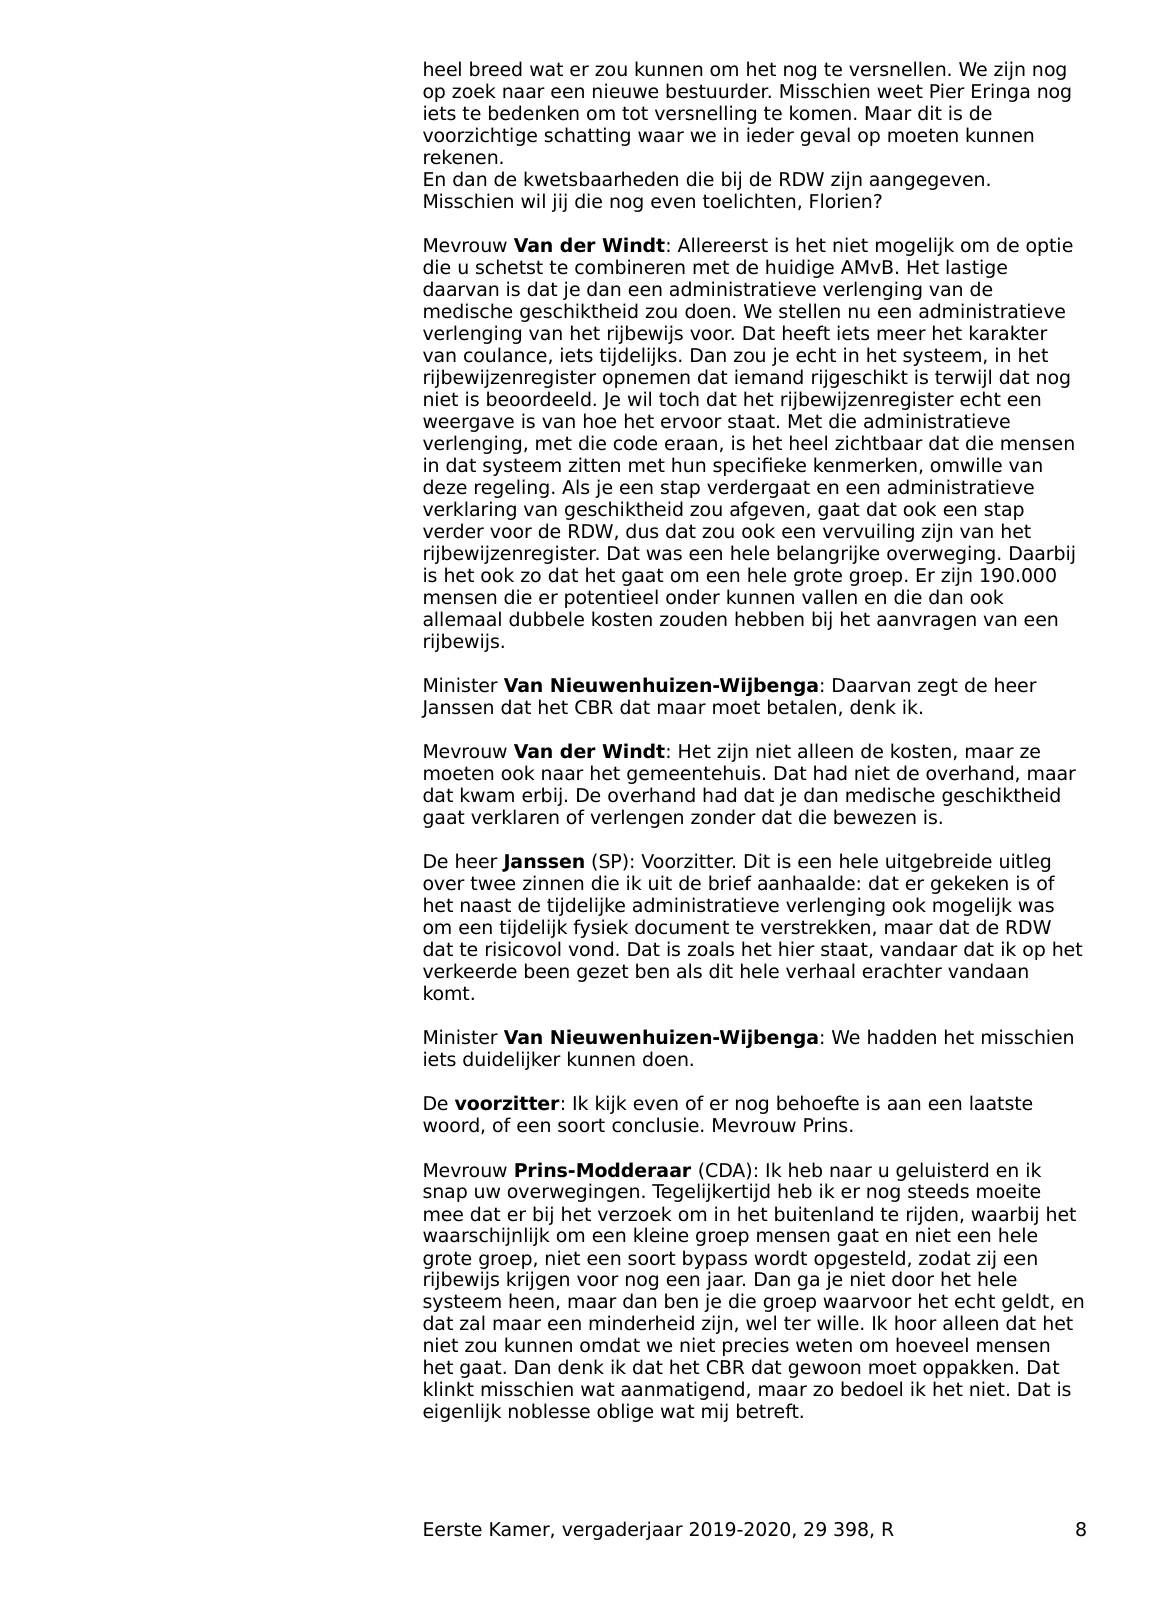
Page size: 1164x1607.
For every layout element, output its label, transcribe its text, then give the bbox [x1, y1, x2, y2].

text Minister Van Nieuwenhuizen-Wijbenga: Daarvan zegt de heer Janssen dat het CBR dat maar moet betalen, denk ik. [422, 675, 1087, 719]
text Mevrouw Prins-Modderaar (CDA): Ik heb naar u geluisterd en ik snap uw overwegingen. Tegelijkertijd heb ik er nog steeds moeite mee dat er bij het verzoek om in het buitenland te rijden, waarbij het waarschijnlijk om een kleine groep mensen gaat en niet een hele grote groep, niet een soort bypass wordt opgesteld, zodat zij een rijbewijs krijgen voor nog een jaar. Dan ga je niet door het hele systeem heen, maar dan ben je die groep waarvoor het echt geldt, en dat zal maar een minderheid zijn, wel ter wille. Ik hoor alleen dat het niet zou kunnen omdat we niet precies weten om hoeveel mensen het gaat. Dan denk ik dat het CBR dat gewoon moet oppakken. Dat klinkt misschien wat aanmatigend, maar zo bedoel ik het niet. Dat is eigenlijk noblesse oblige wat mij betreft. [422, 1159, 1087, 1423]
text Minister Van Nieuwenhuizen-Wijbenga: We hadden het misschien iets duidelijker kunnen doen. [422, 1027, 1087, 1071]
text Mevrouw Van der Windt: Het zijn niet alleen de kosten, maar ze moeten ook naar het gemeentehuis. Dat had niet de overhand, maar dat kwam erbij. De overhand had dat je dan medische geschiktheid gaat verklaren of verlengen zonder dat die bewezen is. [422, 741, 1087, 829]
text heel breed wat er zou kunnen om het nog te versnellen. We zijn nog op zoek naar een nieuwe bestuurder. Misschien weet Pier Eringa nog iets te bedenken om tot versnelling te komen. Maar dit is de voorzichtige schatting waar we in ieder geval op moeten kunnen rekenen. [422, 59, 1087, 169]
text Mevrouw Van der Windt: Allereerst is het niet mogelijk om de optie die u schetst te combineren met de huidige AMvB. Het lastige daarvan is dat je dan een administratieve verlenging van de medische geschiktheid zou doen. We stellen nu een administratieve verlenging van het rijbewijs voor. Dat heeft iets meer het karakter van coulance, iets tijdelijks. Dan zou je echt in het systeem, in het rijbewijzenregister opnemen dat iemand rijgeschikt is terwijl dat nog niet is beoordeeld. Je wil toch dat het rijbewijzenregister echt een weergave is van hoe het ervoor staat. Met die administratieve verlenging, met die code eraan, is het heel zichtbaar dat die mensen in dat systeem zitten met hun specifieke kenmerken, omwille van deze regeling. Als je een stap verdergaat en een administratieve verklaring van geschiktheid zou afgeven, gaat dat ook een stap verder voor de RDW, dus dat zou ook een vervuiling zijn van het rijbewijzenregister. Dat was een hele belangrijke overweging. Daarbij is het ook zo dat het gaat om een hele grote groep. Er zijn 190.000 mensen die er potentieel onder kunnen vallen en die dan ook allemaal dubbele kosten zouden hebben bij het aanvragen van een rijbewijs. [422, 235, 1087, 653]
text De heer Janssen (SP): Voorzitter. Dit is een hele uitgebreide uitleg over twee zinnen die ik uit de brief aanhaalde: dat er gekeken is of het naast de tijdelijke administratieve verlenging ook mogelijk was om een tijdelijk fysiek document te verstrekken, maar dat de RDW dat te risicovol vond. Dat is zoals het hier staat, vandaar dat ik op het verkeerde been gezet ben als dit hele verhaal erachter vandaan komt. [422, 851, 1087, 1005]
text En dan de kwetsbaarheden die bij de RDW zijn aangegeven. Misschien wil jij die nog even toelichten, Florien? [422, 169, 1087, 213]
text De voorzitter: Ik kijk even of er nog behoefte is aan een laatste woord, of een soort conclusie. Mevrouw Prins. [422, 1093, 1087, 1137]
